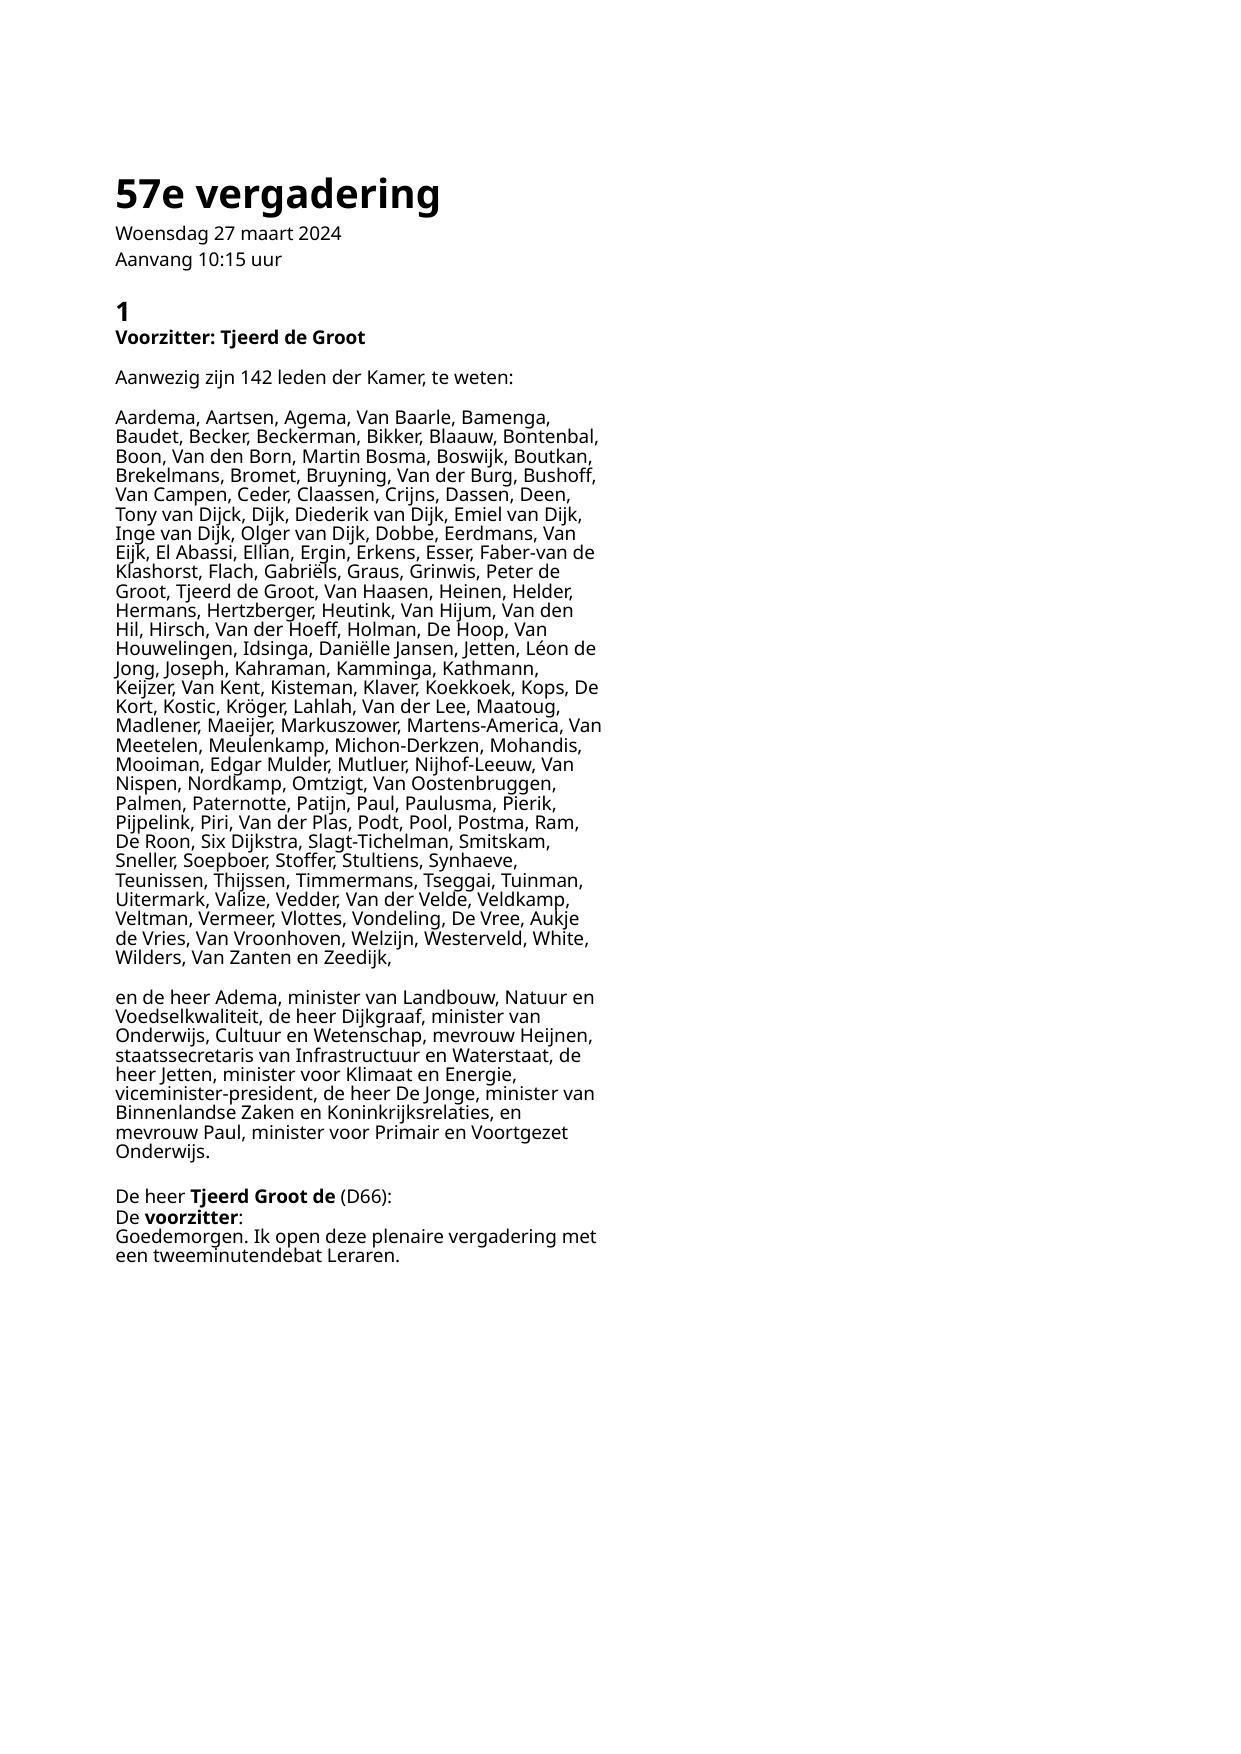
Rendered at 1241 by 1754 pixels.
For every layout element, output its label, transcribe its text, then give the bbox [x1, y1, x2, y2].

text De voorzitter: [115, 1209, 605, 1228]
text Aanwezig zijn 142 leden der Kamer, te weten: [115, 369, 605, 388]
text 57e vergadering [115, 165, 605, 220]
text Aardema, Aartsen, Agema, Van Baarle, Bamenga, Baudet, Becker, Beckerman, Bikker, Blaauw, Bontenbal, Boon, Van den Born, Martin Bosma, Boswijk, Boutkan, Brekelmans, Bromet, Bruyning, Van der Burg, Bushoff, Van Campen, Ceder, Claassen, Crijns, Dassen, Deen, Tony van Dijck, Dijk, Diederik van Dijk, Emiel van Dijk, Inge van Dijk, Olger van Dijk, Dobbe, Eerdmans, Van Eijk, El Abassi, Ellian, Ergin, Erkens, Esser, Faber-van de Klashorst, Flach, Gabriëls, Graus, Grinwis, Peter de Groot, Tjeerd de Groot, Van Haasen, Heinen, Helder, Hermans, Hertzberger, Heutink, Van Hijum, Van den Hil, Hirsch, Van der Hoeff, Holman, De Hoop, Van Houwelingen, Idsinga, Daniëlle Jansen, Jetten, Léon de Jong, Joseph, Kahraman, Kamminga, Kathmann, Keijzer, Van Kent, Kisteman, Klaver, Koekkoek, Kops, De Kort, Kostic, Kröger, Lahlah, Van der Lee, Maatoug, Madlener, Maeijer, Markuszower, Martens-America, Van Meetelen, Meulenkamp, Michon-Derkzen, Mohandis, Mooiman, Edgar Mulder, Mutluer, Nijhof-Leeuw, Van Nispen, Nordkamp, Omtzigt, Van Oostenbruggen, Palmen, Paternotte, Patijn, Paul, Paulusma, Pierik, Pijpelink, Piri, Van der Plas, Podt, Pool, Postma, Ram, De Roon, Six Dijkstra, Slagt-Tichelman, Smitskam, Sneller, Soepboer, Stoffer, Stultiens, Synhaeve, Teunissen, Thijssen, Timmermans, Tseggai, Tuinman, Uitermark, Valize, Vedder, Van der Velde, Veldkamp, Veltman, Vermeer, Vlottes, Vondeling, De Vree, Aukje de Vries, Van Vroonhoven, Welzijn, Westerveld, White, Wilders, Van Zanten en Zeedijk, [115, 409, 605, 968]
text Aanvang 10:15 uur [115, 246, 605, 272]
text De heer Tjeerd Groot de (D66): [115, 1183, 605, 1209]
text en de heer Adema, minister van Landbouw, Natuur en Voedselkwaliteit, de heer Dijkgraaf, minister van Onderwijs, Cultuur en Wetenschap, mevrouw Heijnen, staatssecretaris van Infrastructuur en Waterstaat, de heer Jetten, minister voor Klimaat en Energie, viceminister-president, de heer De Jonge, minister van Binnenlandse Zaken en Koninkrijksrelaties, en mevrouw Paul, minister voor Primair en Voortgezet Onderwijs. [115, 989, 605, 1162]
text 1 [115, 292, 605, 329]
text Voorzitter: Tjeerd de Groot [115, 329, 605, 348]
text Woensdag 27 maart 2024 [115, 220, 605, 246]
text Goedemorgen. Ik open deze plenaire vergadering met een tweeminutendebat Leraren. [115, 1228, 605, 1267]
